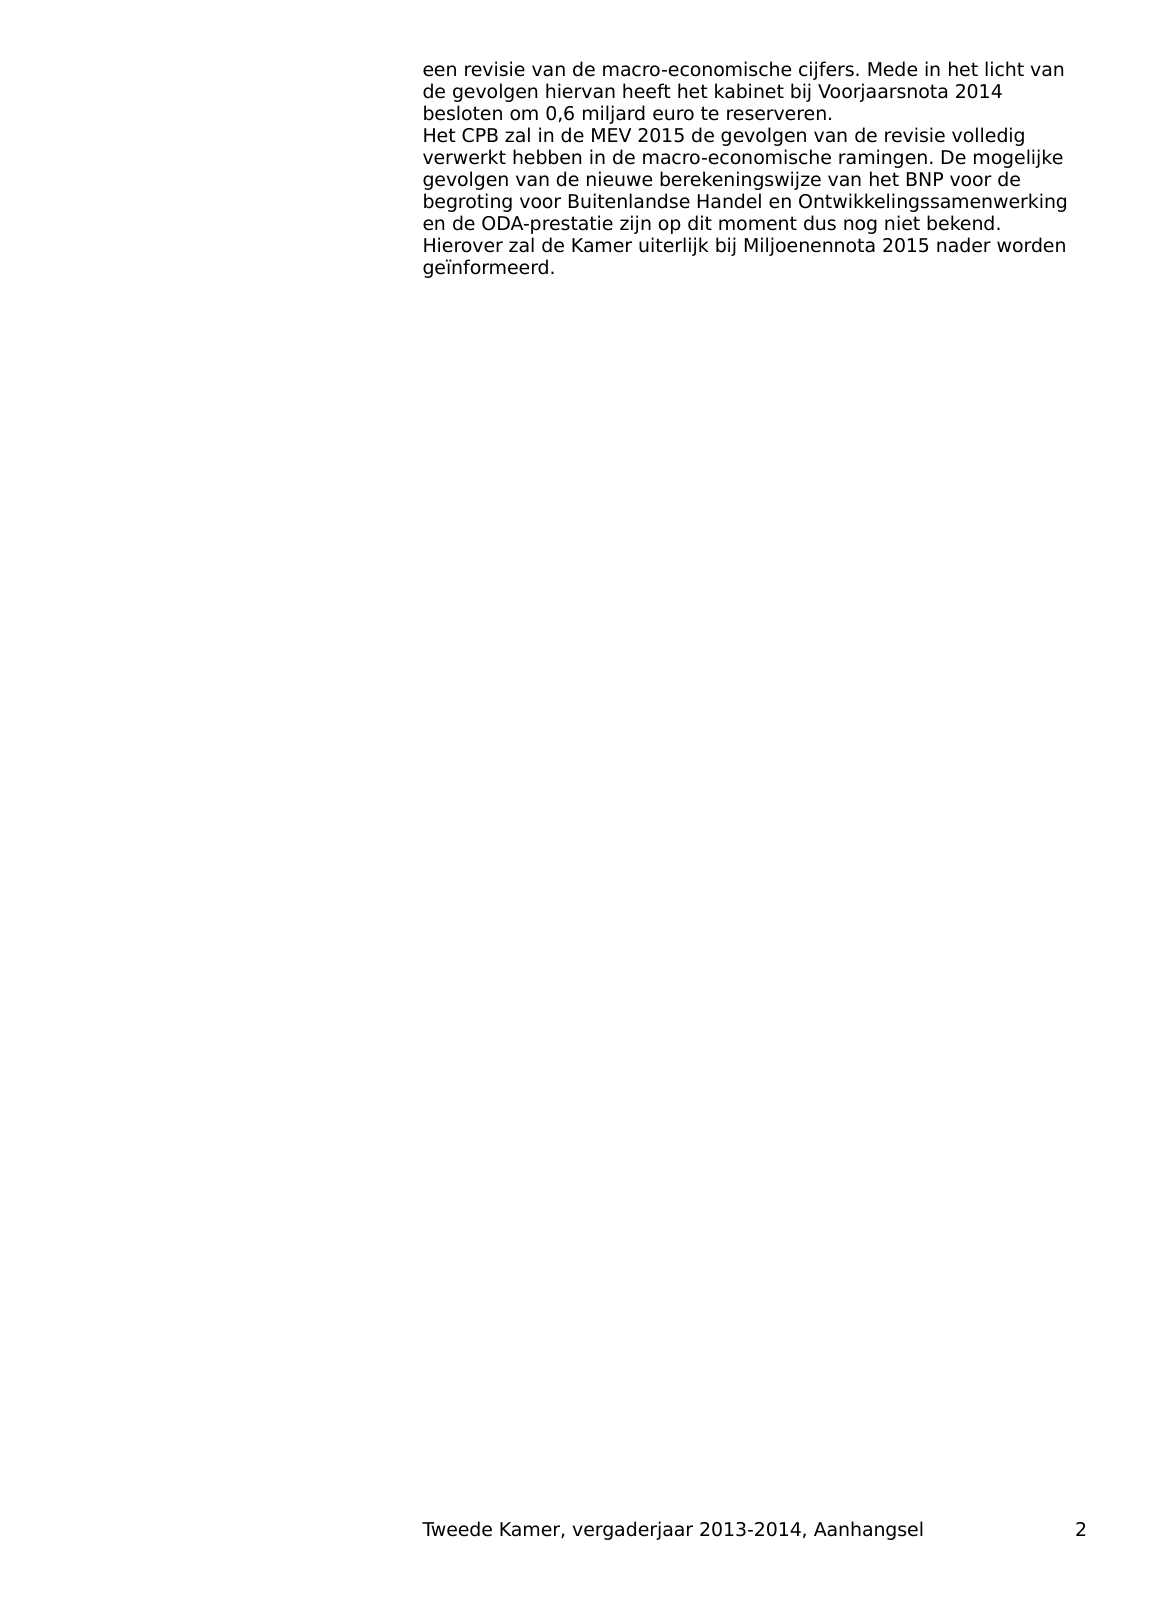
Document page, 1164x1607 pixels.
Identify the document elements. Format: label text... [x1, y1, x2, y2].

text Het CPB zal in de MEV 2015 de gevolgen van de revisie volledig verwerkt hebben in de macro-economische ramingen. De mogelijke gevolgen van de nieuwe berekeningswijze van het BNP voor de begroting voor Buitenlandse Handel en Ontwikkelingssamenwerking en de ODA-prestatie zijn op dit moment dus nog niet bekend. Hierover zal de Kamer uiterlijk bij Miljoenennota 2015 nader worden geïnformeerd. [422, 125, 1087, 279]
text een revisie van de macro-economische cijfers. Mede in het licht van de gevolgen hiervan heeft het kabinet bij Voorjaarsnota 2014 besloten om 0,6 miljard euro te reserveren. [422, 59, 1087, 125]
